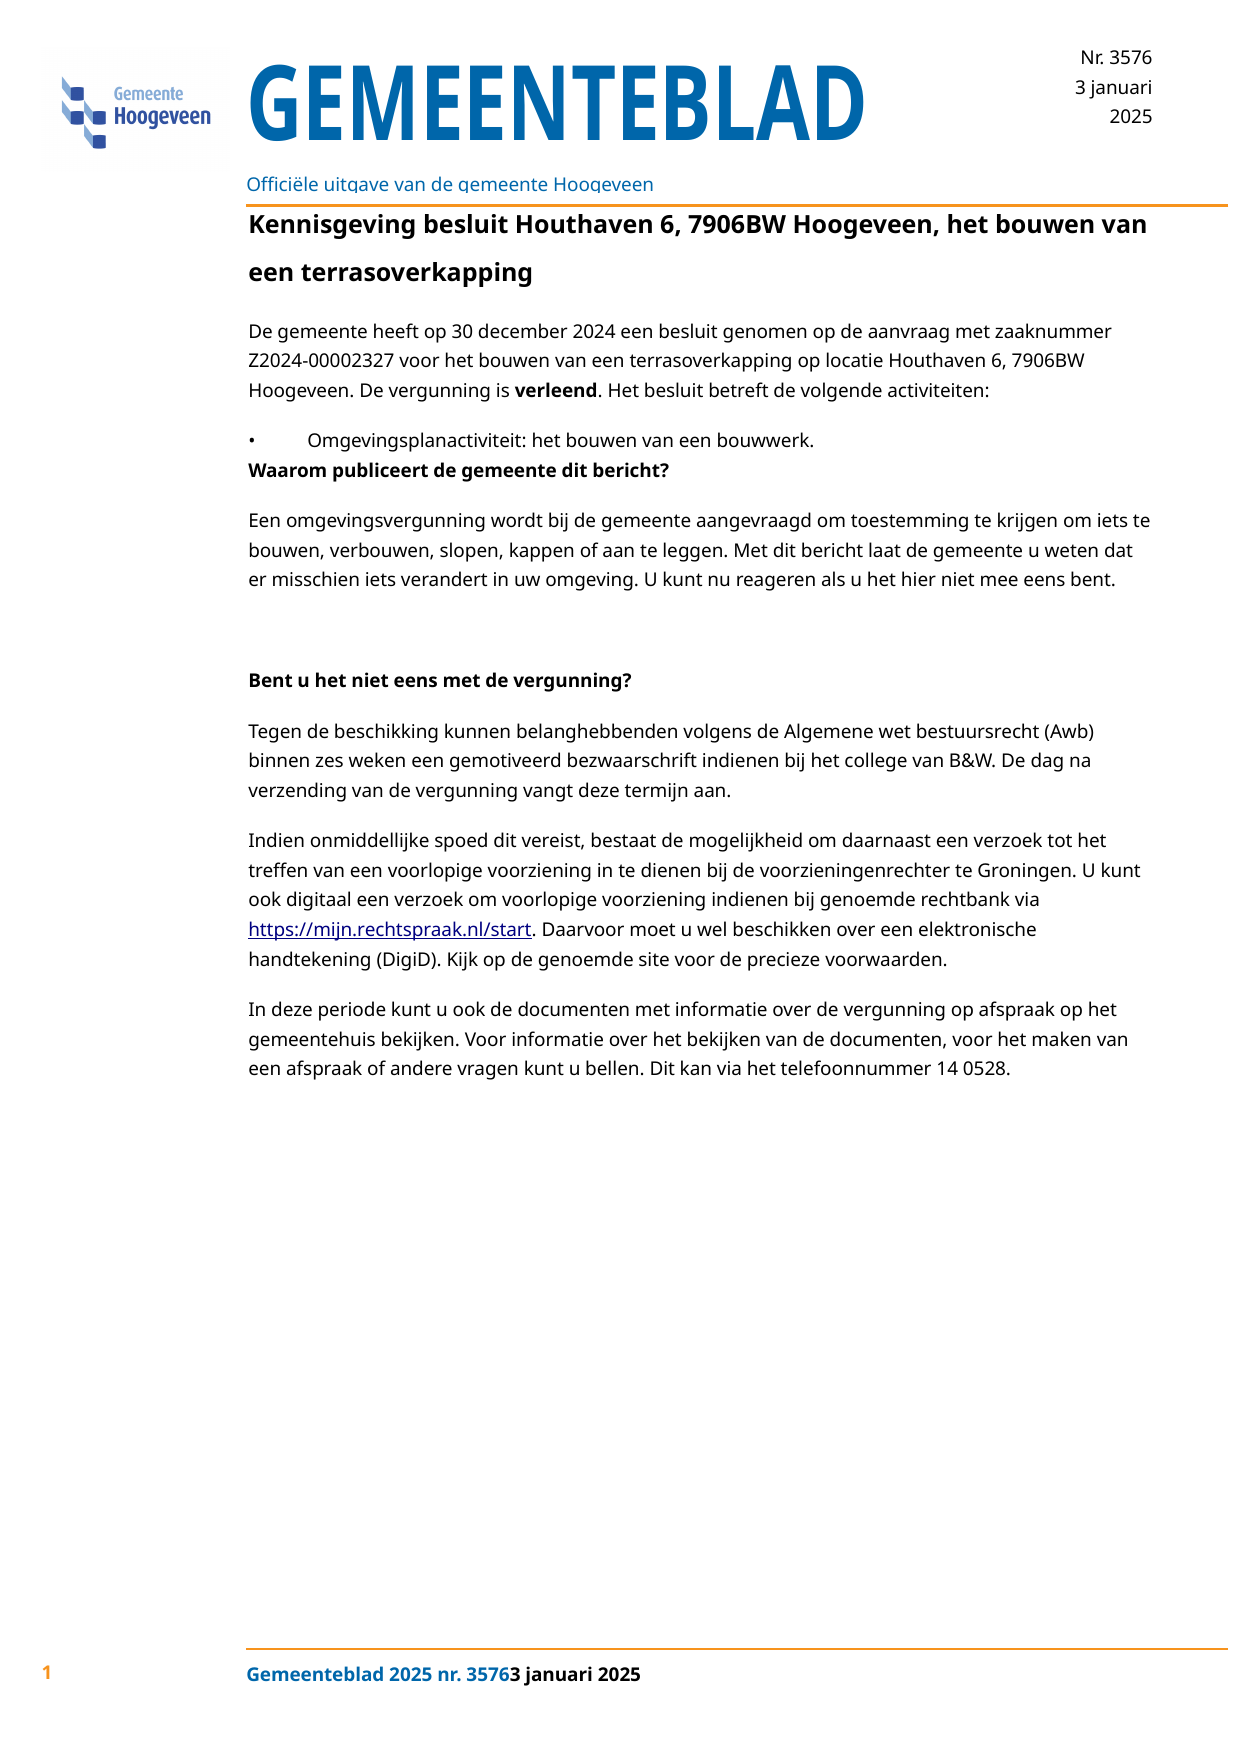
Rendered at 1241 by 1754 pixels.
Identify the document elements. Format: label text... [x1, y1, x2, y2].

text De gemeente heeft op 30 december 2024 een besluit genomen op de aanvraag met zaaknummer Z2024-00002327 voor het bouwen van een terrasoverkapping op locatie Houthaven 6, 7906BW Hoogeveen. De vergunning is verleend. Het besluit betreft de volgende activiteiten: [248, 318, 1152, 403]
text Bent u het niet eens met de vergunning? [248, 667, 1152, 693]
text In deze periode kunt u ook de documenten met informatie over de vergunning op afspraak op het gemeentehuis bekijken. Voor informatie over het bekijken van de documenten, voor het maken van een afspraak of andere vragen kunt u bellen. Dit kan via het telefoonnummer 14 0528. [248, 996, 1152, 1081]
text Tegen de beschikking kunnen belanghebbenden volgens de Algemene wet bestuursrecht (Awb) binnen zes weken een gemotiveerd bezwaarschrift indienen bij het college van B&W. De dag na verzending van de vergunning vangt deze termijn aan. [248, 718, 1152, 803]
picture [41, 47, 231, 172]
text Indien onmiddellijke spoed dit vereist, bestaat de mogelijkheid om daarnaast een verzoek tot het treffen van een voorlopige voorziening in te dienen bij de voorzieningenrechter te Groningen. U kunt ook digitaal een verzoek om voorlopige voorziening indienen bij genoemde rechtbank via https://mijn.rechtspraak.nl/start. Daarvoor moet u wel beschikken over een elektronische handtekening (DigiD). Kijk op de genoemde site voor de precieze voorwaarden. [248, 827, 1152, 972]
text Waarom publiceert de gemeente dit bericht? [248, 457, 1152, 483]
text Kennisgeving besluit Houthaven 6, 7906BW Hoogeveen, het bouwen van een terrasoverkapping [248, 207, 1152, 288]
text Een omgevingsvergunning wordt bij de gemeente aangevraagd om toestemming te krijgen om iets te bouwen, verbouwen, slopen, kappen of aan te leggen. Met dit bericht laat de gemeente u weten dat er misschien iets verandert in uw omgeving. U kunt nu reageren als u het hier niet mee eens bent. [248, 507, 1152, 592]
list Omgevingsplanactiviteit: het bouwen van een bouwwerk. [248, 427, 1152, 453]
